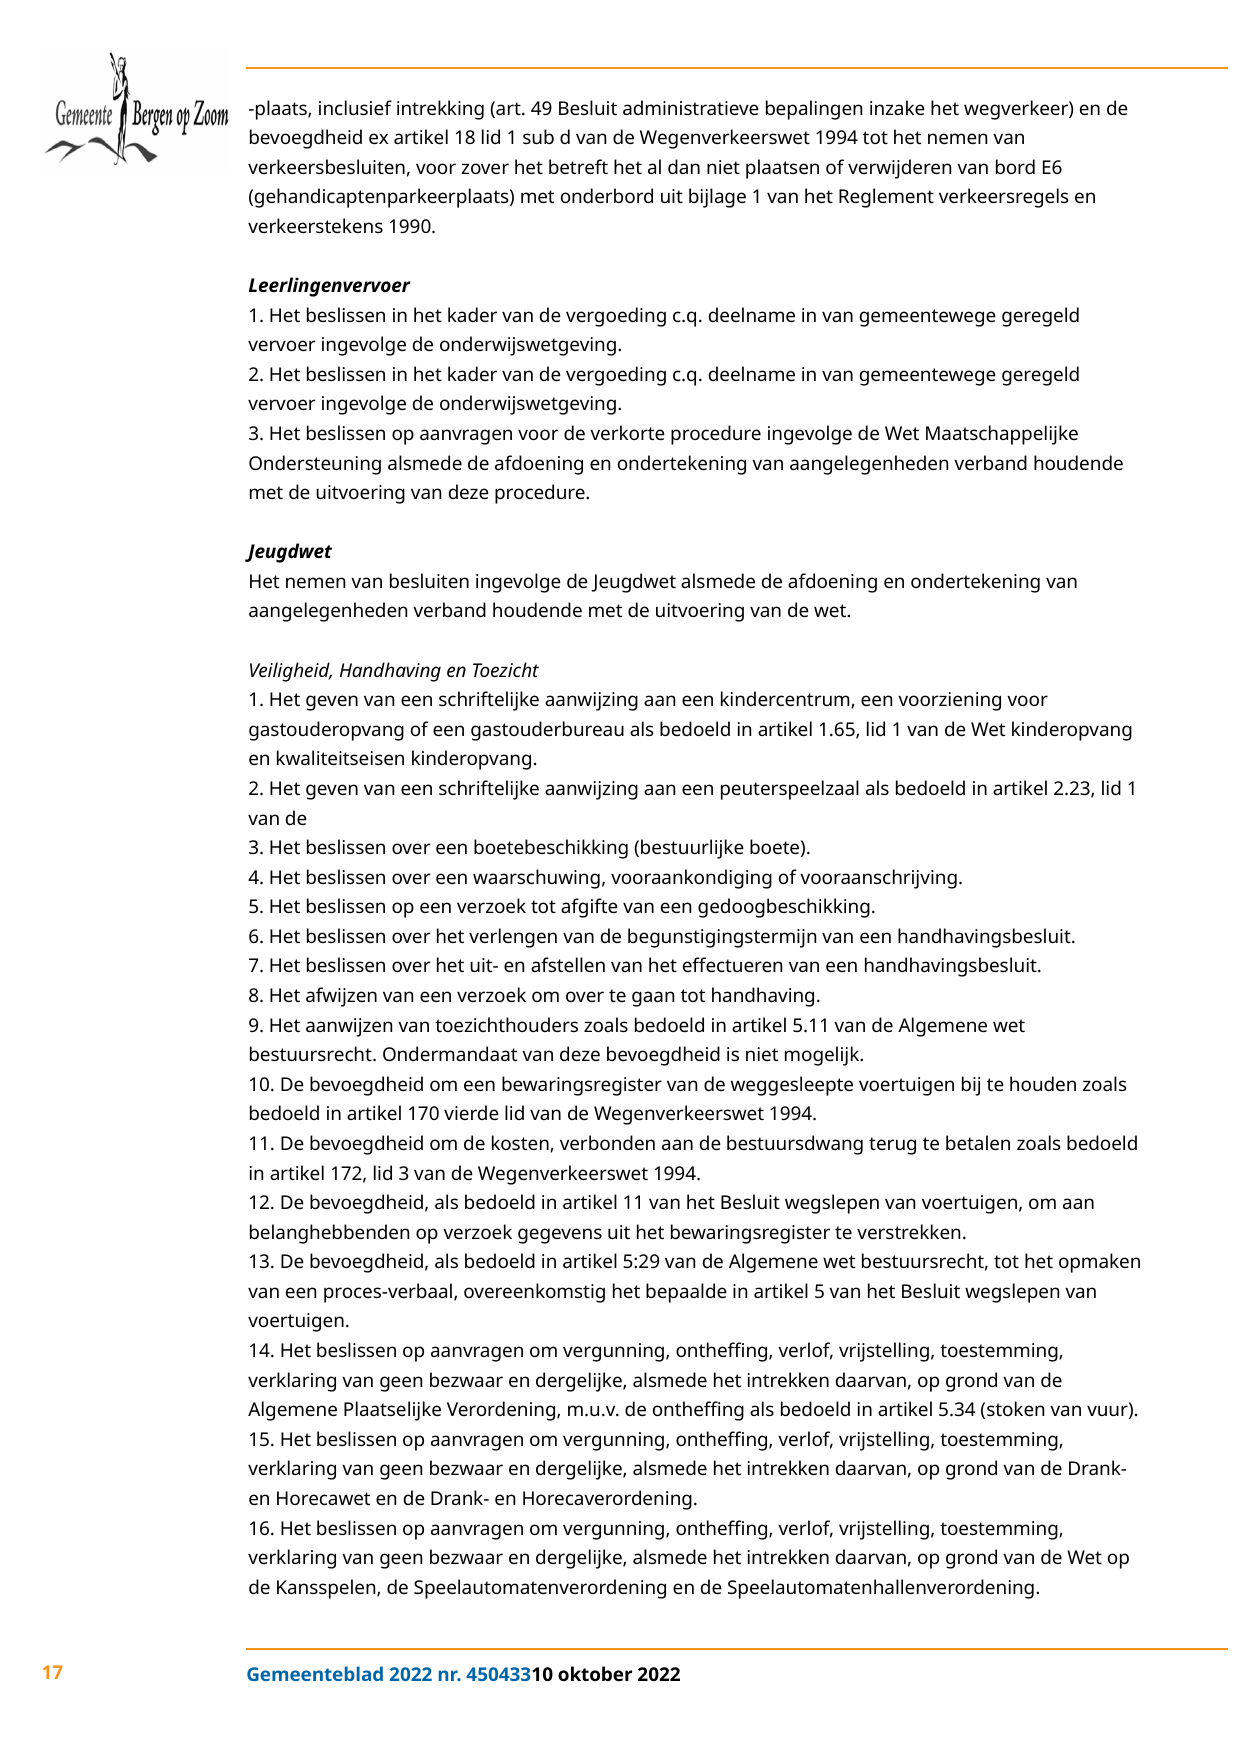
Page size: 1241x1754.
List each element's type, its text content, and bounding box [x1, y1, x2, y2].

text 2. Het geven van een schriftelijke aanwijzing aan een peuterspeelzaal als bedoeld in artikel 2.23, lid 1 van de [248, 775, 1152, 831]
text 4. Het beslissen over een waarschuwing, vooraankondiging of vooraanschrijving. [248, 864, 1152, 890]
text 14. Het beslissen op aanvragen om vergunning, ontheffing, verlof, vrijstelling, toestemming, verklaring van geen bezwaar en dergelijke, alsmede het intrekken daarvan, op grond van de Algemene Plaatselijke Verordening, m.u.v. de ontheffing als bedoeld in artikel 5.34 (stoken van vuur). [248, 1337, 1152, 1422]
text -plaats, inclusief intrekking (art. 49 Besluit administratieve bepalingen inzake het wegverkeer) en de bevoegdheid ex artikel 18 lid 1 sub d van de Wegenverkeerswet 1994 tot het nemen van verkeersbesluiten, voor zover het betreft het al dan niet plaatsen of verwijderen van bord E6 (gehandicaptenparkeerplaats) met onderbord uit bijlage 1 van het Reglement verkeersregels en verkeerstekens 1990. [248, 95, 1152, 239]
text Veiligheid, Handhaving en Toezicht [248, 657, 1152, 683]
text 12. De bevoegdheid, als bedoeld in artikel 11 van het Besluit wegslepen van voertuigen, om aan belanghebbenden op verzoek gegevens uit het bewaringsregister te verstrekken. [248, 1189, 1152, 1245]
text 10. De bevoegdheid om een bewaringsregister van de weggesleepte voertuigen bij te houden zoals bedoeld in artikel 170 vierde lid van de Wegenverkeerswet 1994. [248, 1071, 1152, 1126]
text 16. Het beslissen op aanvragen om vergunning, ontheffing, verlof, vrijstelling, toestemming, verklaring van geen bezwaar en dergelijke, alsmede het intrekken daarvan, op grond van de Wet op de Kansspelen, de Speelautomatenverordening en de Speelautomatenhallenverordening. [248, 1515, 1152, 1600]
text 15. Het beslissen op aanvragen om vergunning, ontheffing, verlof, vrijstelling, toestemming, verklaring van geen bezwaar en dergelijke, alsmede het intrekken daarvan, op grond van de Drank- en Horecawet en de Drank- en Horecaverordening. [248, 1426, 1152, 1511]
text 7. Het beslissen over het uit- en afstellen van het effectueren van een handhavingsbesluit. [248, 953, 1152, 978]
text 11. De bevoegdheid om de kosten, verbonden aan de bestuursdwang terug te betalen zoals bedoeld in artikel 172, lid 3 van de Wegenverkeerswet 1994. [248, 1130, 1152, 1186]
text 6. Het beslissen over het verlengen van de begunstigingstermijn van een handhavingsbesluit. [248, 923, 1152, 949]
picture [41, 47, 231, 172]
text 1. Het beslissen in het kader van de vergoeding c.q. deelname in van gemeentewege geregeld vervoer ingevolge de onderwijswetgeving. [248, 302, 1152, 357]
text Jeugdwet [248, 538, 1152, 564]
text 5. Het beslissen op een verzoek tot afgifte van een gedoogbeschikking. [248, 893, 1152, 919]
text 1. Het geven van een schriftelijke aanwijzing aan een kindercentrum, een voorziening voor gastouderopvang of een gastouderbureau als bedoeld in artikel 1.65, lid 1 van de Wet kinderopvang en kwaliteitseisen kinderopvang. [248, 686, 1152, 771]
text 8. Het afwijzen van een verzoek om over te gaan tot handhaving. [248, 982, 1152, 1008]
text Het nemen van besluiten ingevolge de Jeugdwet alsmede de afdoening en ondertekening van aangelegenheden verband houdende met de uitvoering van de wet. [248, 568, 1152, 623]
text 3. Het beslissen op aanvragen voor de verkorte procedure ingevolge de Wet Maatschappelijke Ondersteuning alsmede de afdoening en ondertekening van aangelegenheden verband houdende met de uitvoering van deze procedure. [248, 420, 1152, 505]
text 13. De bevoegdheid, als bedoeld in artikel 5:29 van de Algemene wet bestuursrecht, tot het opmaken van een proces-verbaal, overeenkomstig het bepaalde in artikel 5 van het Besluit wegslepen van voertuigen. [248, 1248, 1152, 1333]
text Leerlingenvervoer [248, 272, 1152, 298]
text 2. Het beslissen in het kader van de vergoeding c.q. deelname in van gemeentewege geregeld vervoer ingevolge de onderwijswetgeving. [248, 361, 1152, 416]
text 3. Het beslissen over een boetebeschikking (bestuurlijke boete). [248, 834, 1152, 860]
text 9. Het aanwijzen van toezichthouders zoals bedoeld in artikel 5.11 van de Algemene wet bestuursrecht. Ondermandaat van deze bevoegdheid is niet mogelijk. [248, 1012, 1152, 1067]
